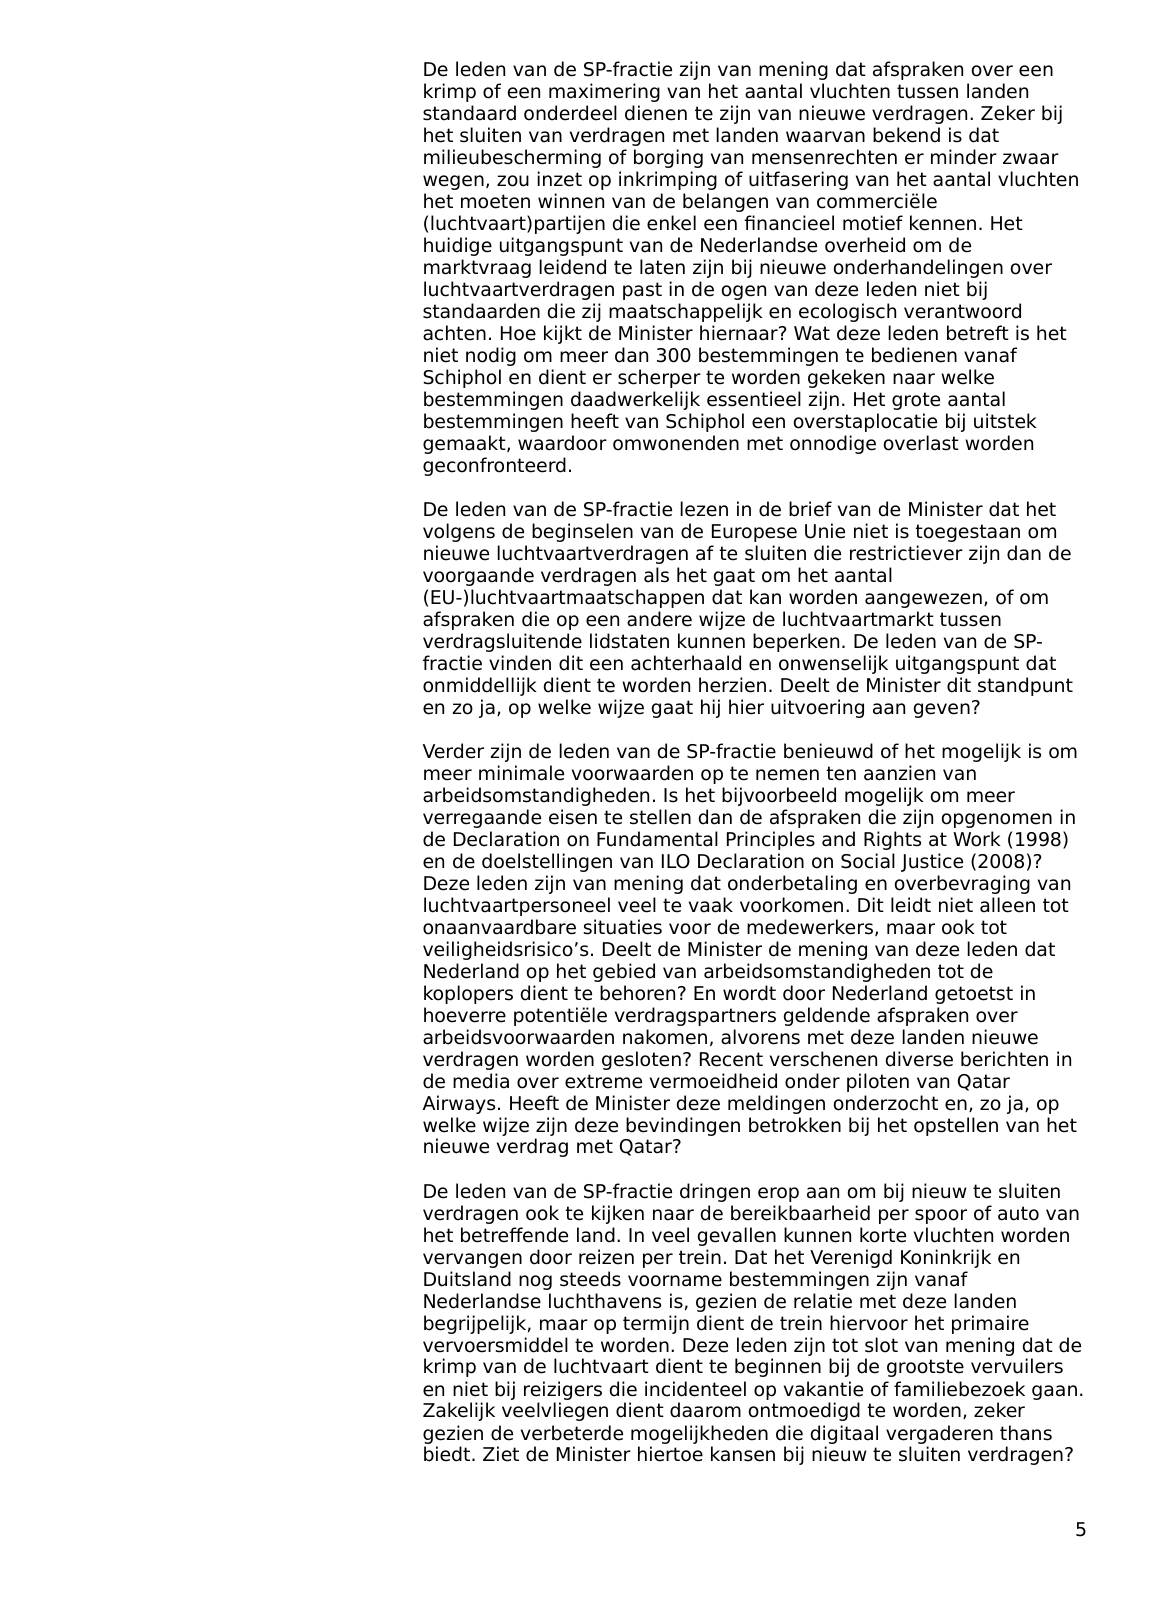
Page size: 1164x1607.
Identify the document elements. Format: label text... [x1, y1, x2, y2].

text De leden van de SP-fractie lezen in de brief van de Minister dat het volgens de beginselen van de Europese Unie niet is toegestaan om nieuwe luchtvaartverdragen af te sluiten die restrictiever zijn dan de voorgaande verdragen als het gaat om het aantal (EU-)luchtvaartmaatschappen dat kan worden aangewezen, of om afspraken die op een andere wijze de luchtvaartmarkt tussen verdragsluitende lidstaten kunnen beperken. De leden van de SP-fractie vinden dit een achterhaald en onwenselijk uitgangspunt dat onmiddellijk dient te worden herzien. Deelt de Minister dit standpunt en zo ja, op welke wijze gaat hij hier uitvoering aan geven? [422, 499, 1087, 719]
text Verder zijn de leden van de SP-fractie benieuwd of het mogelijk is om meer minimale voorwaarden op te nemen ten aanzien van arbeidsomstandigheden. Is het bijvoorbeeld mogelijk om meer verregaande eisen te stellen dan de afspraken die zijn opgenomen in de Declaration on Fundamental Principles and Rights at Work (1998) en de doelstellingen van ILO Declaration on Social Justice (2008)? Deze leden zijn van mening dat onderbetaling en overbevraging van luchtvaartpersoneel veel te vaak voorkomen. Dit leidt niet alleen tot onaanvaardbare situaties voor de medewerkers, maar ook tot veiligheidsrisico’s. Deelt de Minister de mening van deze leden dat Nederland op het gebied van arbeidsomstandigheden tot de koplopers dient te behoren? En wordt door Nederland getoetst in hoeverre potentiële verdragspartners geldende afspraken over arbeidsvoorwaarden nakomen, alvorens met deze landen nieuwe verdragen worden gesloten? Recent verschenen diverse berichten in de media over extreme vermoeidheid onder piloten van Qatar Airways. Heeft de Minister deze meldingen onderzocht en, zo ja, op welke wijze zijn deze bevindingen betrokken bij het opstellen van het nieuwe verdrag met Qatar? [422, 741, 1087, 1158]
text De leden van de SP-fractie zijn van mening dat afspraken over een krimp of een maximering van het aantal vluchten tussen landen standaard onderdeel dienen te zijn van nieuwe verdragen. Zeker bij het sluiten van verdragen met landen waarvan bekend is dat milieubescherming of borging van mensenrechten er minder zwaar wegen, zou inzet op inkrimping of uitfasering van het aantal vluchten het moeten winnen van de belangen van commerciële (luchtvaart)partijen die enkel een financieel motief kennen. Het huidige uitgangspunt van de Nederlandse overheid om de marktvraag leidend te laten zijn bij nieuwe onderhandelingen over luchtvaartverdragen past in de ogen van deze leden niet bij standaarden die zij maatschappelijk en ecologisch verantwoord achten. Hoe kijkt de Minister hiernaar? Wat deze leden betreft is het niet nodig om meer dan 300 bestemmingen te bedienen vanaf Schiphol en dient er scherper te worden gekeken naar welke bestemmingen daadwerkelijk essentieel zijn. Het grote aantal bestemmingen heeft van Schiphol een overstaplocatie bij uitstek gemaakt, waardoor omwonenden met onnodige overlast worden geconfronteerd. [422, 59, 1087, 477]
text De leden van de SP-fractie dringen erop aan om bij nieuw te sluiten verdragen ook te kijken naar de bereikbaarheid per spoor of auto van het betreffende land. In veel gevallen kunnen korte vluchten worden vervangen door reizen per trein. Dat het Verenigd Koninkrijk en Duitsland nog steeds voorname bestemmingen zijn vanaf Nederlandse luchthavens is, gezien de relatie met deze landen begrijpelijk, maar op termijn dient de trein hiervoor het primaire vervoersmiddel te worden. Deze leden zijn tot slot van mening dat de krimp van de luchtvaart dient te beginnen bij de grootste vervuilers en niet bij reizigers die incidenteel op vakantie of familiebezoek gaan. Zakelijk veelvliegen dient daarom ontmoedigd te worden, zeker gezien de verbeterde mogelijkheden die digitaal vergaderen thans biedt. Ziet de Minister hiertoe kansen bij nieuw te sluiten verdragen? [422, 1181, 1087, 1466]
